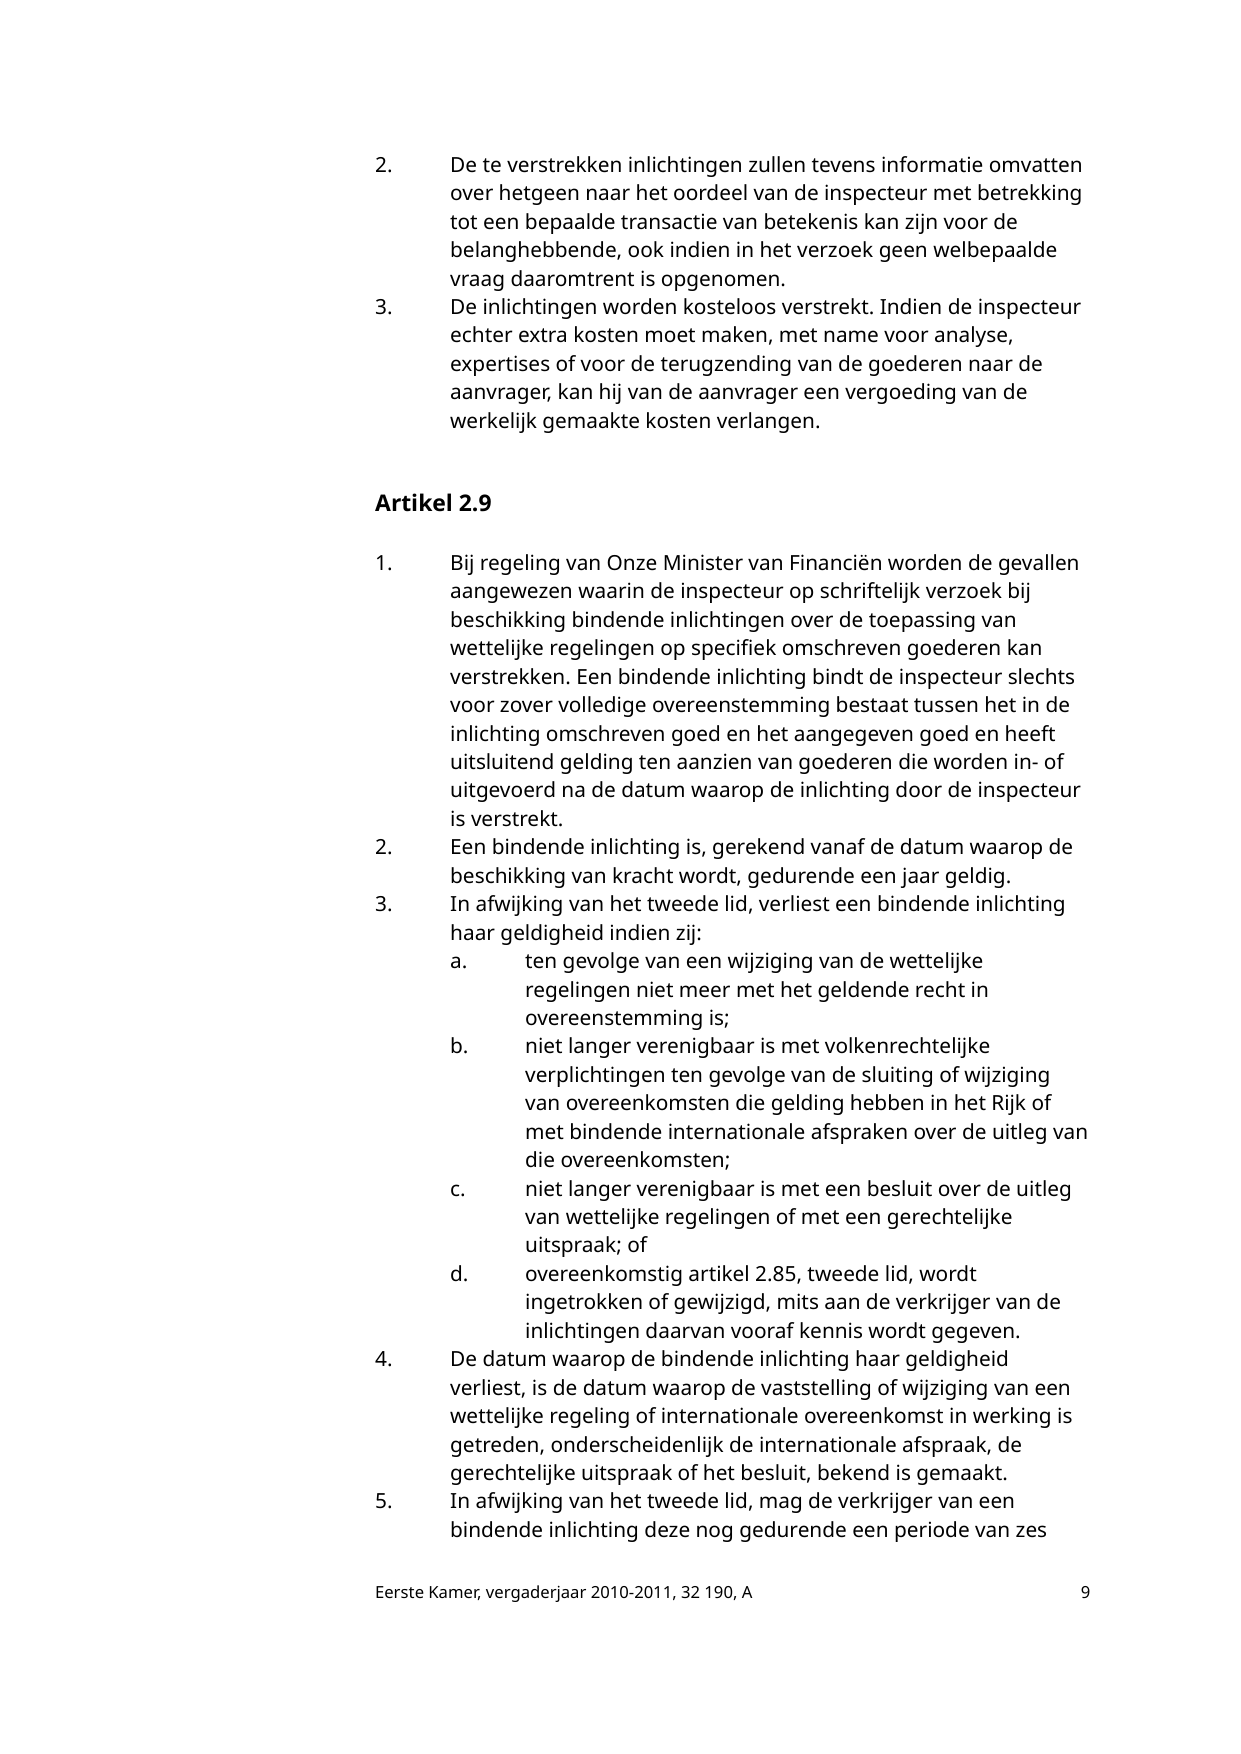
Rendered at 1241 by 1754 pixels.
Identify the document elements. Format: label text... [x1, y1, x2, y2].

list In afwijking van het tweede lid, mag de verkrijger van een bindende inlichting deze nog gedurende een periode van zes [375, 1487, 1090, 1543]
subtitle Artikel 2.9 [375, 487, 1090, 518]
list overeenkomstig artikel 2.85, tweede lid, wordt ingetrokken of gewijzigd, mits aan de verkrijger van de inlichtingen daarvan vooraf kennis wordt gegeven. [450, 1259, 1090, 1344]
list Een bindende inlichting is, gerekend vanaf de datum waarop de beschikking van kracht wordt, gedurende een jaar geldig. [375, 832, 1090, 889]
list niet langer verenigbaar is met een besluit over de uitleg van wettelijke regelingen of met een gerechtelijke uitspraak; of [450, 1174, 1090, 1259]
list De datum waarop de bindende inlichting haar geldigheid verliest, is de datum waarop de vaststelling of wijziging van een wettelijke regeling of internationale overeenkomst in werking is getreden, onderscheidenlijk de internationale afspraak, de gerechtelijke uitspraak of het besluit, bekend is gemaakt. [375, 1344, 1090, 1487]
list ten gevolge van een wijziging van de wettelijke regelingen niet meer met het geldende recht in overeenstemming is; [450, 946, 1090, 1032]
list In afwijking van het tweede lid, verliest een bindende inlichting haar geldigheid indien zij: [375, 889, 1090, 946]
list De te verstrekken inlichtingen zullen tevens informatie omvatten over hetgeen naar het oordeel van de inspecteur met betrekking tot een bepaalde transactie van betekenis kan zijn voor de belanghebbende, ook indien in het verzoek geen welbepaalde vraag daaromtrent is opgenomen. [375, 150, 1090, 292]
list niet langer verenigbaar is met volkenrechtelijke verplichtingen ten gevolge van de sluiting of wijziging van overeenkomsten die gelding hebben in het Rijk of met bindende internationale afspraken over de uitleg van die overeenkomsten; [450, 1032, 1090, 1174]
list De inlichtingen worden kosteloos verstrekt. Indien de inspecteur echter extra kosten moet maken, met name voor analyse, expertises of voor de terugzending van de goederen naar de aanvrager, kan hij van de aanvrager een vergoeding van de werkelijk gemaakte kosten verlangen. [375, 292, 1090, 434]
list Bij regeling van Onze Minister van Financiën worden de gevallen aangewezen waarin de inspecteur op schriftelijk verzoek bij beschikking bindende inlichtingen over de toepassing van wettelijke regelingen op specifiek omschreven goederen kan verstrekken. Een bindende inlichting bindt de inspecteur slechts voor zover volledige overeenstemming bestaat tussen het in de inlichting omschreven goed en het aangegeven goed en heeft uitsluitend gelding ten aanzien van goederen die worden in- of uitgevoerd na de datum waarop de inlichting door de inspecteur is verstrekt. [375, 548, 1090, 832]
